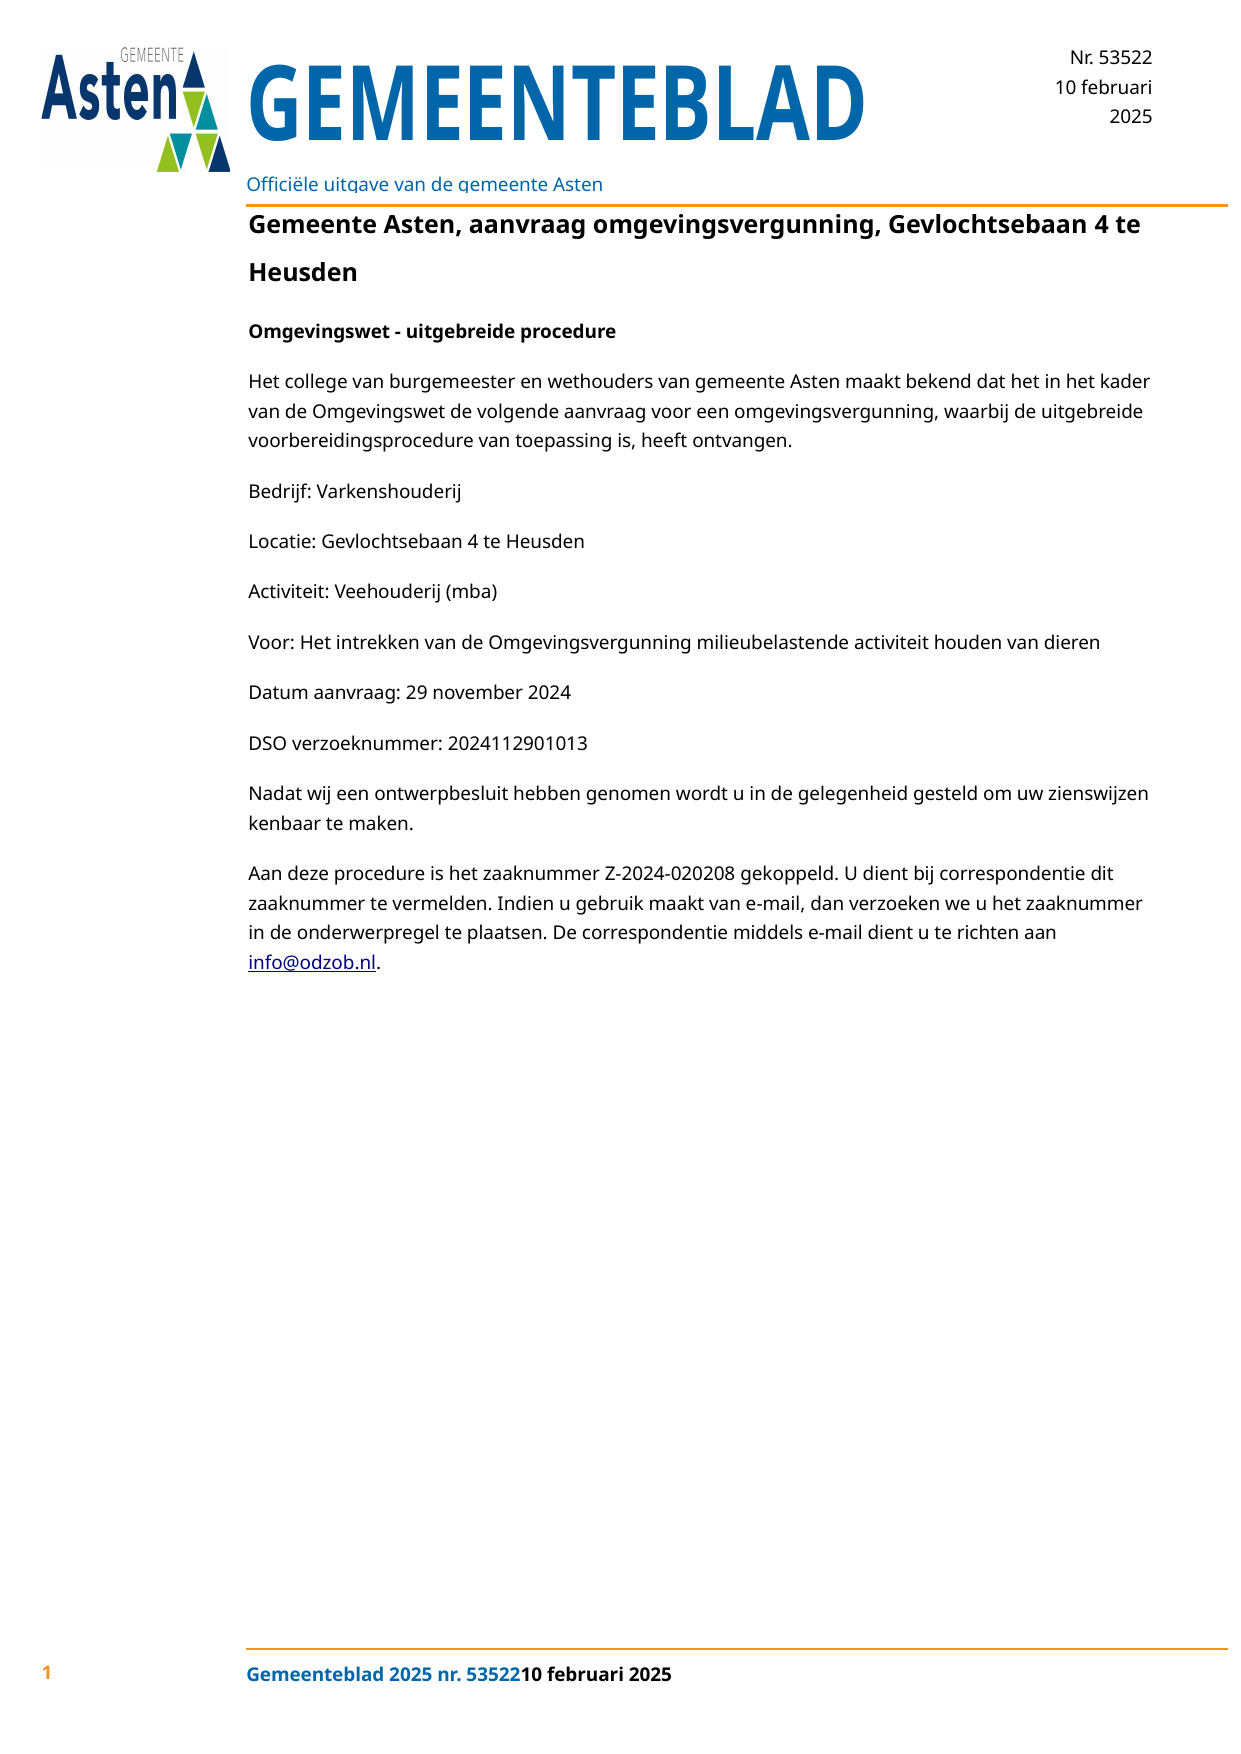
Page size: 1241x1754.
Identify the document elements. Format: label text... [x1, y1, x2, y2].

text Aan deze procedure is het zaaknummer Z-2024-020208 gekoppeld. U dient bij correspondentie dit zaaknummer te vermelden. Indien u gebruik maakt van e-mail, dan verzoeken we u het zaaknummer in de onderwerpregel te plaatsen. De correspondentie middels e-mail dient u te richten aan info@odzob.nl. [248, 860, 1152, 975]
text DSO verzoeknummer: 2024112901013 [248, 730, 1152, 756]
text Gemeente Asten, aanvraag omgevingsvergunning, Gevlochtsebaan 4​ te Heusden [248, 207, 1152, 288]
text Locatie: Gevlochtsebaan 4​ te Heusden [248, 528, 1152, 554]
text Voor: Het intrekken van de Omgevingsvergunning milieubelastende activiteit houden van dieren [248, 629, 1152, 655]
text Activiteit: Veehouderij (mba) [248, 579, 1152, 604]
picture [41, 47, 231, 172]
text Omgevingswet - uitgebreide procedure [248, 318, 1152, 344]
text Het college van burgemeester en wethouders van gemeente Asten maakt bekend dat het in het kader van de Omgevingswet de volgende aanvraag voor een omgevingsvergunning, waarbij de uitgebreide voorbereidingsprocedure van toepassing is, heeft ontvangen. [248, 368, 1152, 453]
text Datum aanvraag: 29 november 2024 [248, 679, 1152, 705]
text Bedrijf: Varkenshouderij [248, 478, 1152, 504]
text Nadat wij een ontwerpbesluit hebben genomen wordt u in de gelegenheid gesteld om uw zienswijzen kenbaar te maken. [248, 780, 1152, 836]
